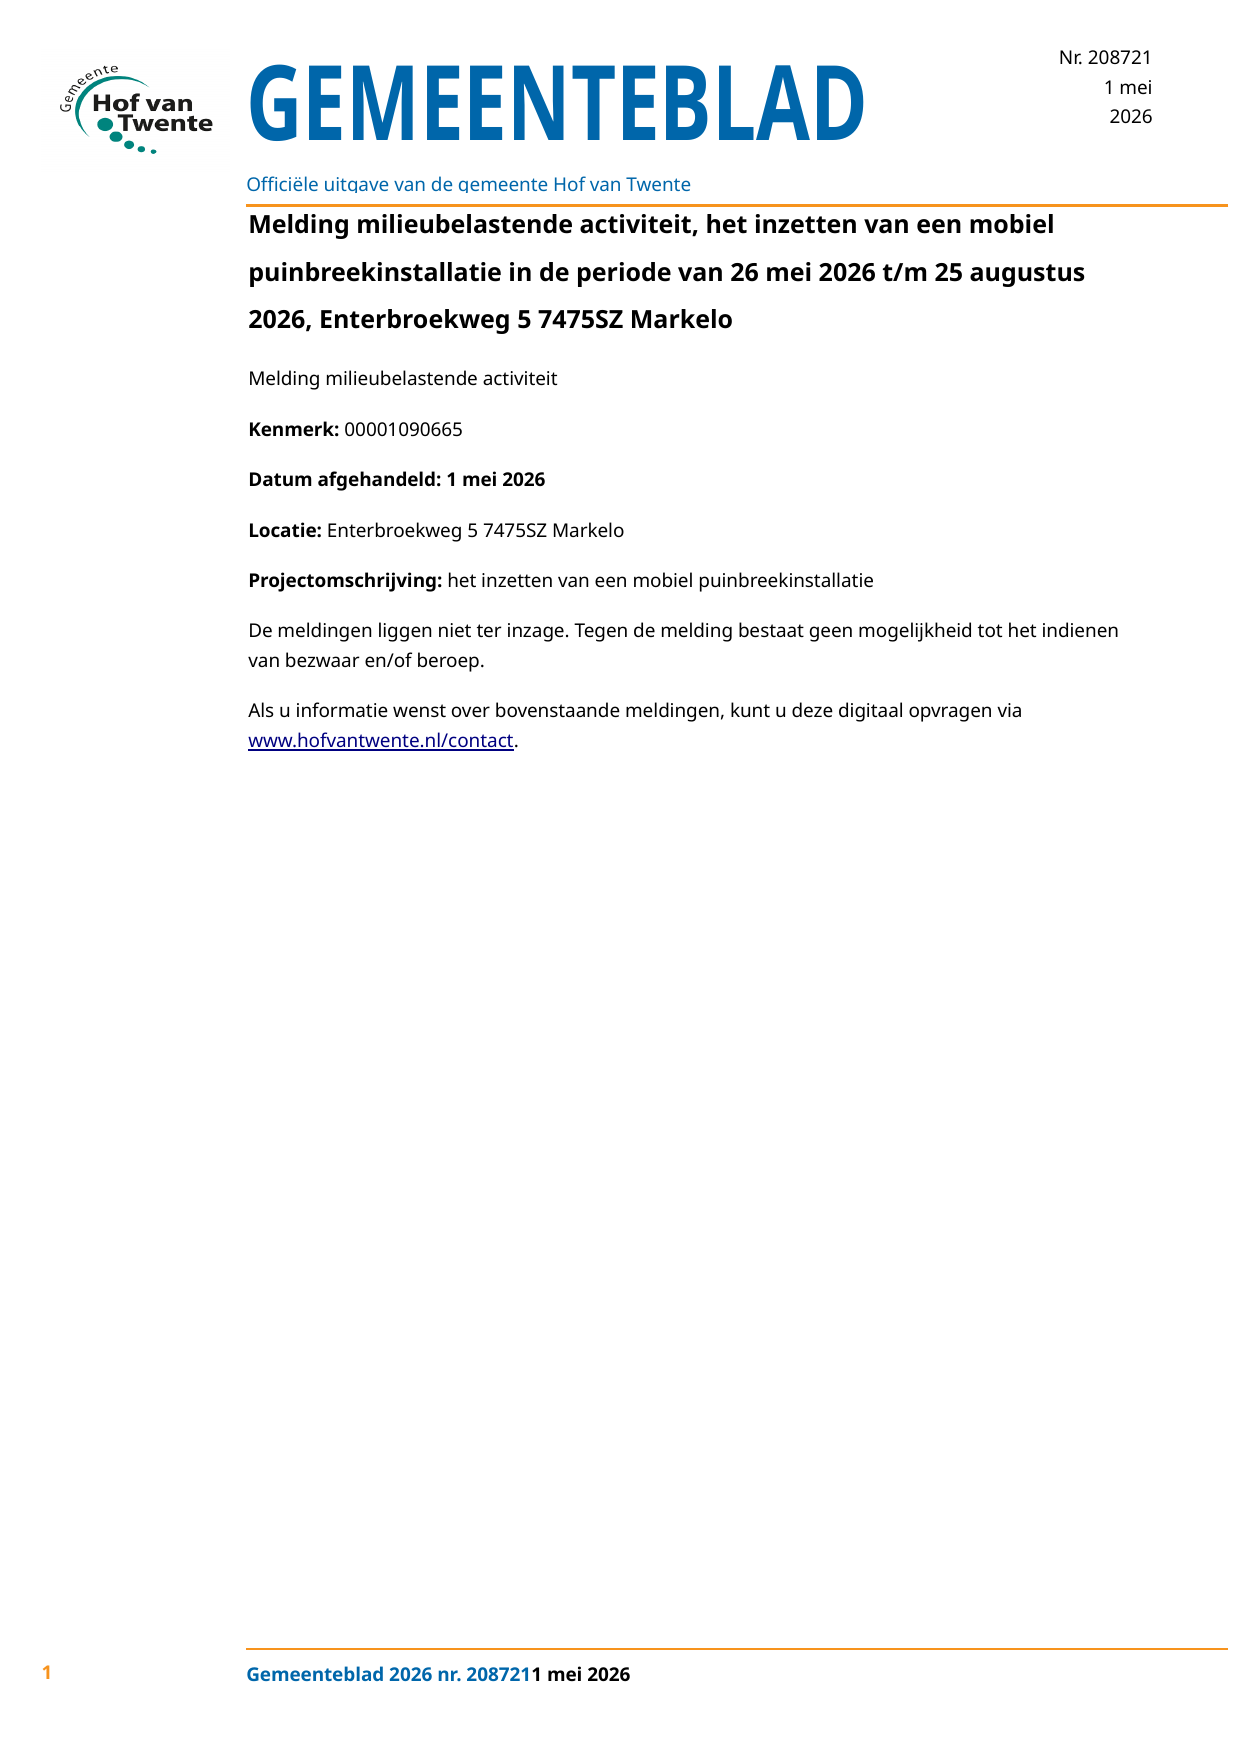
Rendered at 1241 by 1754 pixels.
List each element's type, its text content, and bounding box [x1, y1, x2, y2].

picture [41, 47, 231, 172]
text Melding milieubelastende activiteit, het inzetten van een mobiel puinbreekinstallatie in de periode van 26 mei 2026 t/m 25 augustus 2026, Enterbroekweg 5 7475SZ Markelo [248, 207, 1152, 336]
text Locatie: Enterbroekweg 5 7475SZ Markelo [248, 517, 1152, 542]
text Melding milieubelastende activiteit [248, 366, 1152, 391]
text Als u informatie wenst over bovenstaande meldingen, kunt u deze digitaal opvragen via www.hofvantwente.nl/contact. [248, 698, 1152, 753]
text Kenmerk: 00001090665 [248, 416, 1152, 442]
text Projectomschrijving: het inzetten van een mobiel puinbreekinstallatie [248, 567, 1152, 593]
text Datum afgehandeld: 1 mei 2026 [248, 466, 1152, 492]
text De meldingen liggen niet ter inzage. Tegen de melding bestaat geen mogelijkheid tot het indienen van bezwaar en/of beroep. [248, 618, 1152, 673]
